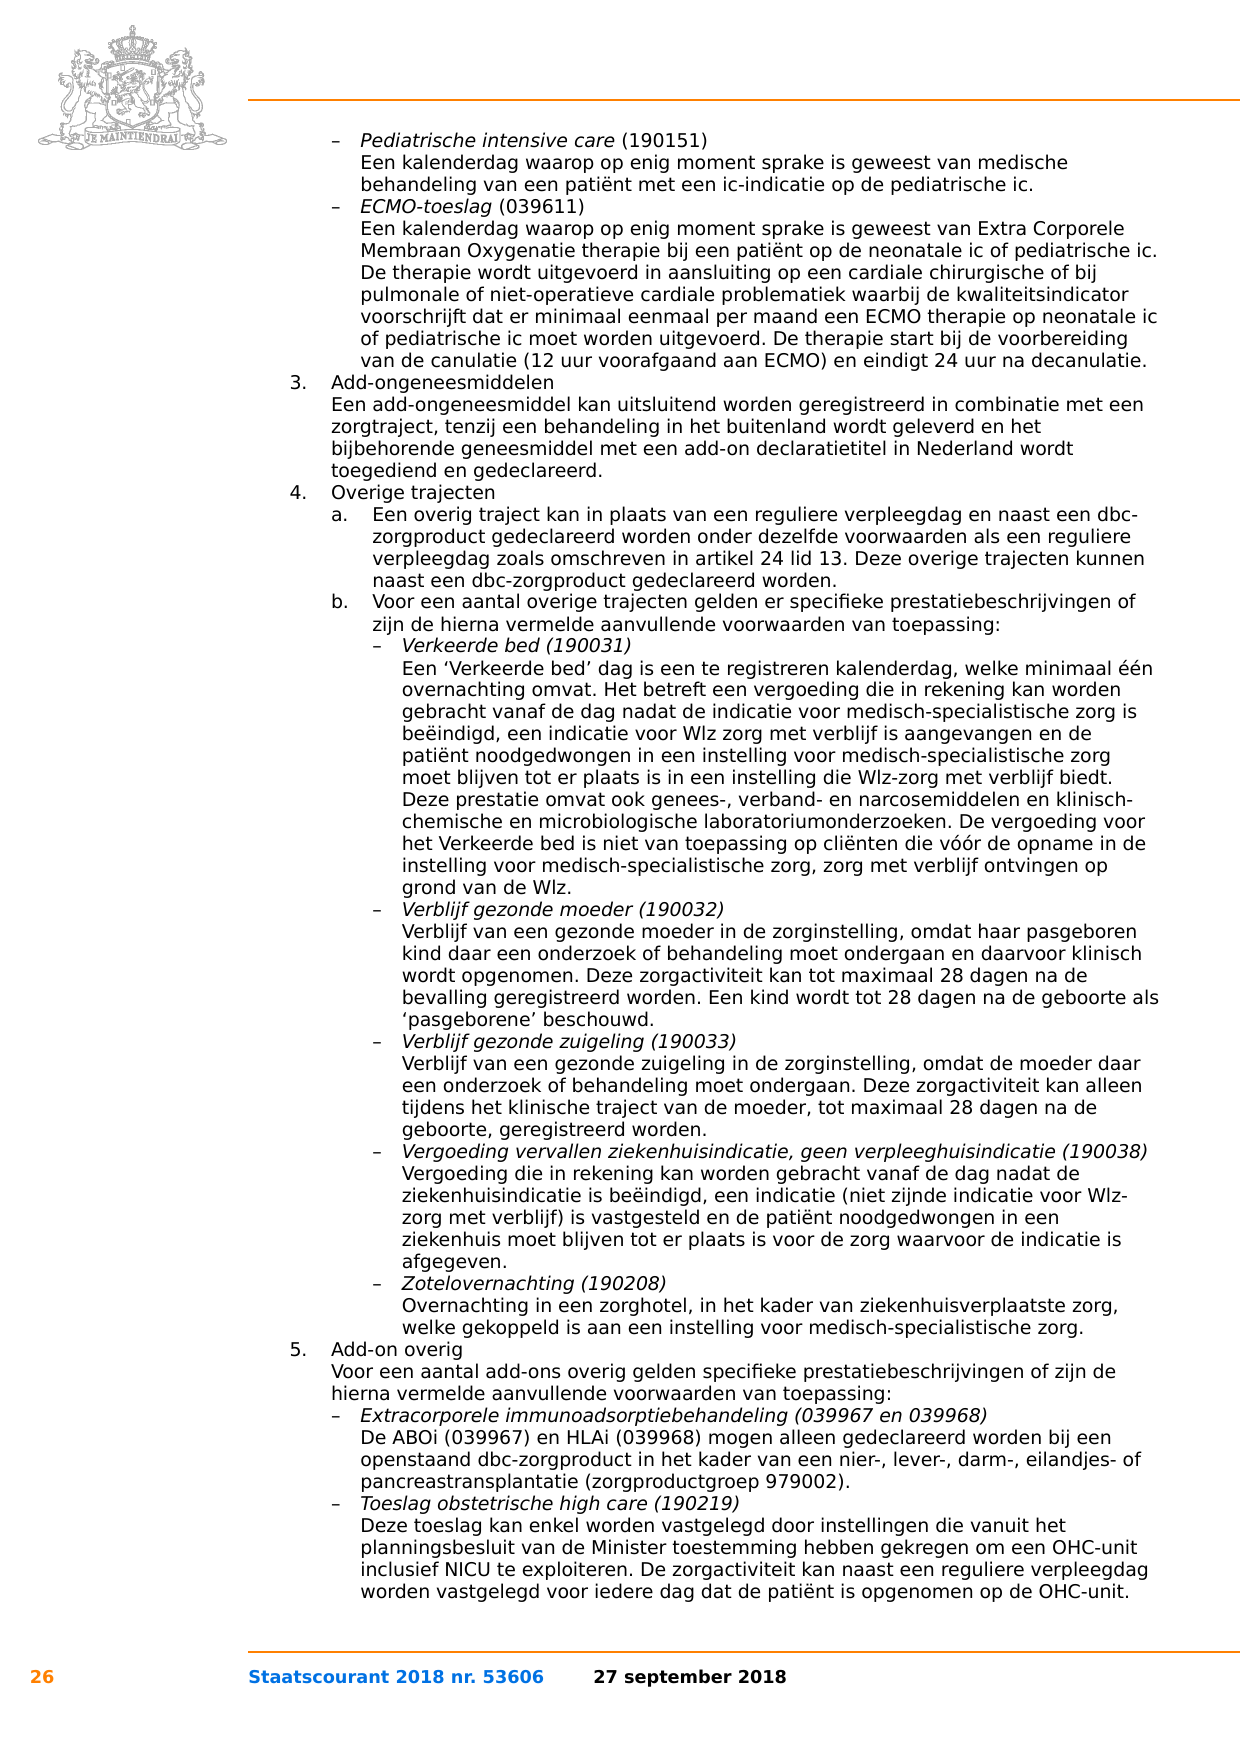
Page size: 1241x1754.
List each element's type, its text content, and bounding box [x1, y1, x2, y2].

text De ABOi (039967) en HLAi (039968) mogen alleen gedeclareerd worden bij een openstaand dbc-zorgproduct in het kader van een nier-, lever-, darm-, eilandjes- of pancreastransplantatie (zorgproductgroep 979002). [360, 1427, 1163, 1493]
text Deze toeslag kan enkel worden vastgelegd door instellingen die vanuit het planningsbesluit van de Minister toestemming hebben gekregen om een OHC-unit inclusief NICU te exploiteren. De zorgactiviteit kan naast een reguliere verpleegdag worden vastgelegd voor iedere dag dat de patiënt is opgenomen op de OHC-unit. [360, 1514, 1163, 1602]
text Een kalenderdag waarop op enig moment sprake is geweest van medische behandeling van een patiënt met een ic-indicatie op de pediatrische ic. [360, 152, 1163, 196]
text b. Voor een aantal overige trajecten gelden er specifieke prestatiebeschrijvingen of zijn de hierna vermelde aanvullende voorwaarden van toepassing: [331, 591, 1163, 635]
text – Toeslag obstetrische high care (190219) [331, 1493, 1163, 1514]
text – Zotelovernachting (190208) [372, 1273, 1163, 1295]
text Een ‘Verkeerde bed’ dag is een te registreren kalenderdag, welke minimaal één overnachting omvat. Het betreft een vergoeding die in rekening kan worden gebracht vanaf de dag nadat de indicatie voor medisch-specialistische zorg is beëindigd, een indicatie voor Wlz zorg met verblijf is aangevangen en de patiënt noodgedwongen in een instelling voor medisch-specialistische zorg moet blijven tot er plaats is in een instelling die Wlz-zorg met verblijf biedt. Deze prestatie omvat ook genees-, verband- en narcosemiddelen en klinisch-chemische en microbiologische laboratoriumonderzoeken. De vergoeding voor het Verkeerde bed is niet van toepassing op cliënten die vóór de opname in de instelling voor medisch-specialistische zorg, zorg met verblijf ontvingen op grond van de Wlz. [402, 657, 1163, 899]
text 3. Add-ongeneesmiddelen [289, 372, 1163, 394]
text 5. Add-on overig [289, 1339, 1163, 1361]
text Een add-ongeneesmiddel kan uitsluitend worden geregistreerd in combinatie met een zorgtraject, tenzij een behandeling in het buitenland wordt geleverd en het bijbehorende geneesmiddel met een add-on declaratietitel in Nederland wordt toegediend en gedeclareerd. [331, 394, 1163, 482]
text 4. Overige trajecten [289, 482, 1163, 503]
text Verblijf van een gezonde moeder in de zorginstelling, omdat haar pasgeboren kind daar een onderzoek of behandeling moet ondergaan en daarvoor klinisch wordt opgenomen. Deze zorgactiviteit kan tot maximaal 28 dagen na de bevalling geregistreerd worden. Een kind wordt tot 28 dagen na de geboorte als ‘pasgeborene’ beschouwd. [402, 921, 1163, 1031]
text – Extracorporele immunoadsorptiebehandeling (039967 en 039968) [331, 1405, 1163, 1427]
text – Verblijf gezonde moeder (190032) [372, 899, 1163, 921]
text – Vergoeding vervallen ziekenhuisindicatie, geen verpleeghuisindicatie (190038) [372, 1141, 1163, 1163]
text Een kalenderdag waarop op enig moment sprake is geweest van Extra Corporele Membraan Oxygenatie therapie bij een patiënt op de neonatale ic of pediatrische ic. De therapie wordt uitgevoerd in aansluiting op een cardiale chirurgische of bij pulmonale of niet-operatieve cardiale problematiek waarbij de kwaliteitsindicator voorschrijft dat er minimaal eenmaal per maand een ECMO therapie op neonatale ic of pediatrische ic moet worden uitgevoerd. De therapie start bij de voorbereiding van de canulatie (12 uur voorafgaand aan ECMO) en eindigt 24 uur na decanulatie. [360, 218, 1163, 372]
text Voor een aantal add-ons overig gelden specifieke prestatiebeschrijvingen of zijn de hierna vermelde aanvullende voorwaarden van toepassing: [331, 1361, 1163, 1405]
text – Verkeerde bed (190031) [372, 635, 1163, 657]
text Vergoeding die in rekening kan worden gebracht vanaf de dag nadat de ziekenhuisindicatie is beëindigd, een indicatie (niet zijnde indicatie voor Wlz-zorg met verblijf) is vastgesteld en de patiënt noodgedwongen in een ziekenhuis moet blijven tot er plaats is voor de zorg waarvoor de indicatie is afgegeven. [402, 1163, 1163, 1273]
text – Pediatrische intensive care (190151) [331, 130, 1163, 152]
picture [38, 25, 227, 150]
text a. Een overig traject kan in plaats van een reguliere verpleegdag en naast een dbc-zorgproduct gedeclareerd worden onder dezelfde voorwaarden als een reguliere verpleegdag zoals omschreven in artikel 24 lid 13. Deze overige trajecten kunnen naast een dbc-zorgproduct gedeclareerd worden. [331, 503, 1163, 591]
text – ECMO-toeslag (039611) [331, 196, 1163, 218]
text Overnachting in een zorghotel, in het kader van ziekenhuisverplaatste zorg, welke gekoppeld is aan een instelling voor medisch-specialistische zorg. [402, 1295, 1163, 1339]
text – Verblijf gezonde zuigeling (190033) [372, 1031, 1163, 1053]
text Verblijf van een gezonde zuigeling in de zorginstelling, omdat de moeder daar een onderzoek of behandeling moet ondergaan. Deze zorgactiviteit kan alleen tijdens het klinische traject van de moeder, tot maximaal 28 dagen na de geboorte, geregistreerd worden. [402, 1053, 1163, 1141]
